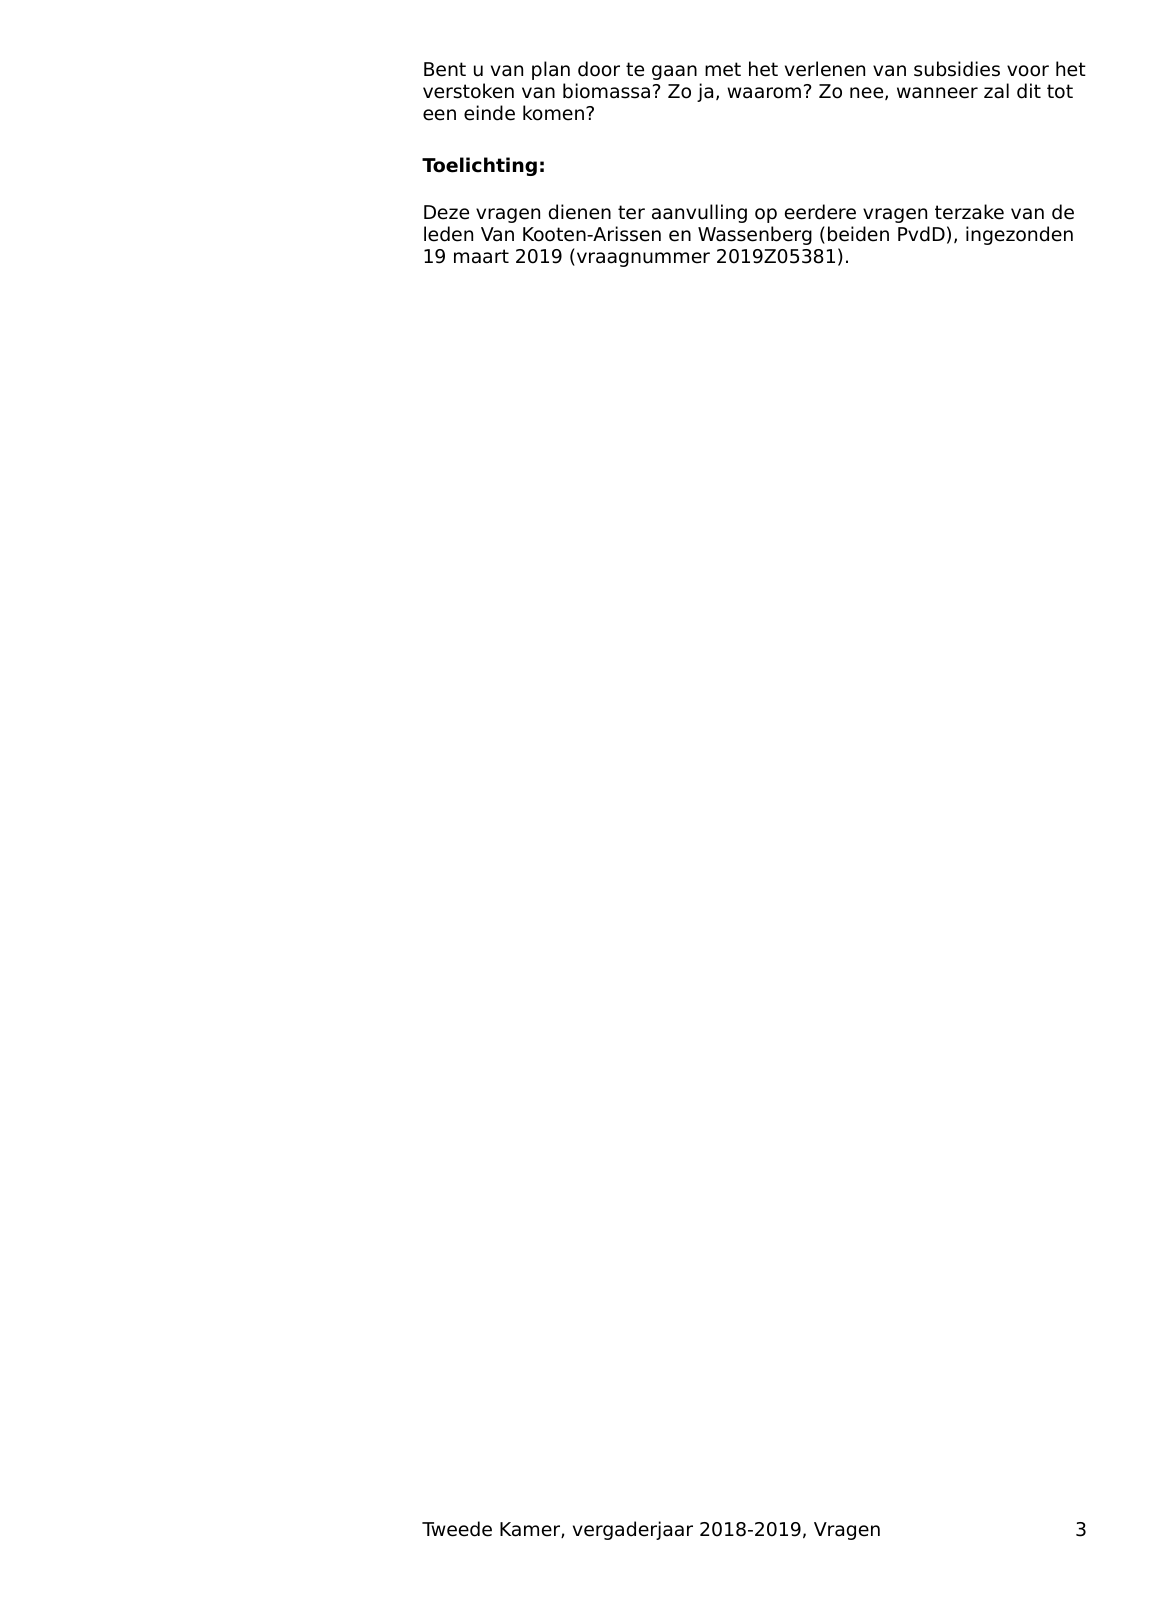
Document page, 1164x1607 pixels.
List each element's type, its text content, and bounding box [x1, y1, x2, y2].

text Bent u van plan door te gaan met het verlenen van subsidies voor het verstoken van biomassa? Zo ja, waarom? Zo nee, wanneer zal dit tot een einde komen? [422, 59, 1087, 125]
text Deze vragen dienen ter aanvulling op eerdere vragen terzake van de leden Van Kooten-Arissen en Wassenberg (beiden PvdD), ingezonden 19 maart 2019 (vraagnummer 2019Z05381). [422, 202, 1087, 268]
subtitle Toelichting: [422, 155, 1087, 177]
